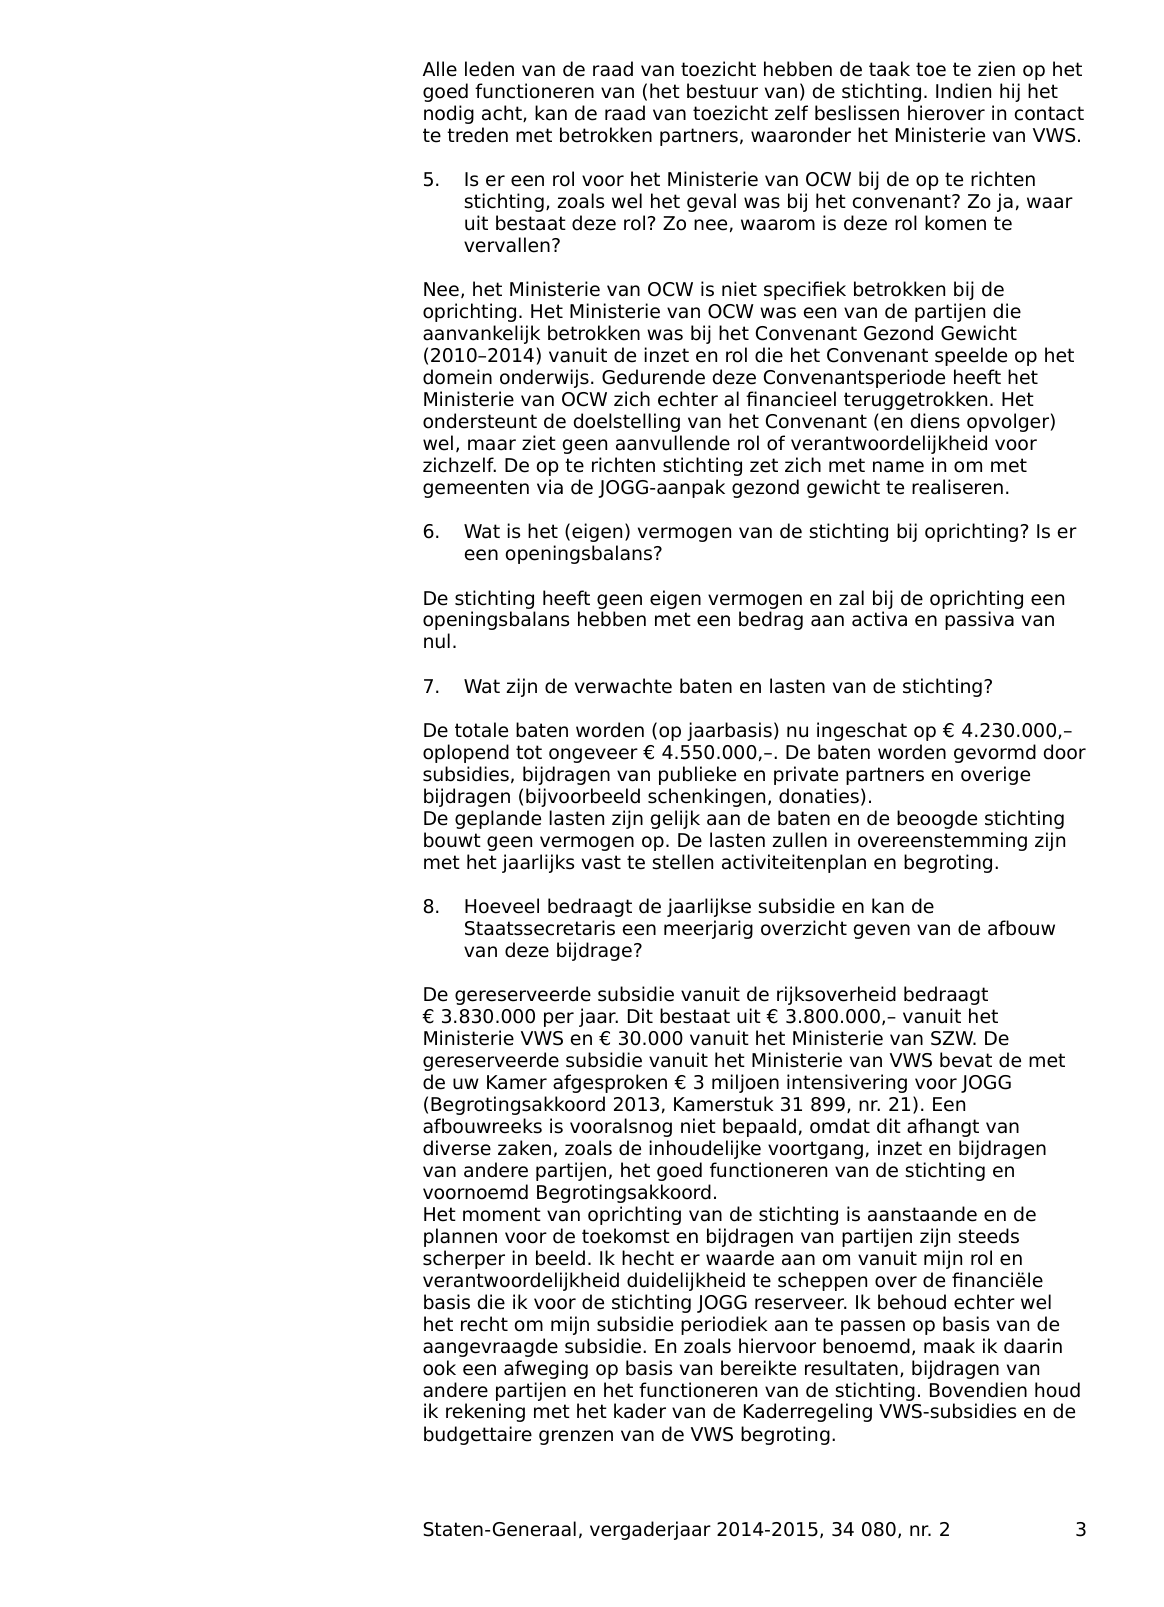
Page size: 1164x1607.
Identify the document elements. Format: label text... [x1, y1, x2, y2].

text De stichting heeft geen eigen vermogen en zal bij de oprichting een openingsbalans hebben met een bedrag aan activa en passiva van nul. [422, 587, 1087, 653]
text 8. Hoeveel bedraagt de jaarlijkse subsidie en kan de Staatssecretaris een meerjarig overzicht geven van de afbouw van deze bijdrage? [422, 896, 1087, 962]
text Nee, het Ministerie van OCW is niet specifiek betrokken bij de oprichting. Het Ministerie van OCW was een van de partijen die aanvankelijk betrokken was bij het Convenant Gezond Gewicht (2010–2014) vanuit de inzet en rol die het Convenant speelde op het domein onderwijs. Gedurende deze Convenantsperiode heeft het Ministerie van OCW zich echter al financieel teruggetrokken. Het ondersteunt de doelstelling van het Convenant (en diens opvolger) wel, maar ziet geen aanvullende rol of verantwoordelijkheid voor zichzelf. De op te richten stichting zet zich met name in om met gemeenten via de JOGG-aanpak gezond gewicht te realiseren. [422, 279, 1087, 499]
text De totale baten worden (op jaarbasis) nu ingeschat op € 4.230.000,– oplopend tot ongeveer € 4.550.000,–. De baten worden gevormd door subsidies, bijdragen van publieke en private partners en overige bijdragen (bijvoorbeeld schenkingen, donaties). [422, 720, 1087, 808]
text 5. Is er een rol voor het Ministerie van OCW bij de op te richten stichting, zoals wel het geval was bij het convenant? Zo ja, waar uit bestaat deze rol? Zo nee, waarom is deze rol komen te vervallen? [422, 169, 1087, 257]
text 7. Wat zijn de verwachte baten en lasten van de stichting? [422, 676, 1087, 697]
text 6. Wat is het (eigen) vermogen van de stichting bij oprichting? Is er een openingsbalans? [422, 521, 1087, 565]
text De gereserveerde subsidie vanuit de rijksoverheid bedraagt € 3.830.000 per jaar. Dit bestaat uit € 3.800.000,– vanuit het Ministerie VWS en € 30.000 vanuit het Ministerie van SZW. De gereserveerde subsidie vanuit het Ministerie van VWS bevat de met de uw Kamer afgesproken € 3 miljoen intensivering voor JOGG (Begrotingsakkoord 2013, Kamerstuk 31 899, nr. 21). Een afbouwreeks is vooralsnog niet bepaald, omdat dit afhangt van diverse zaken, zoals de inhoudelijke voortgang, inzet en bijdragen van andere partijen, het goed functioneren van de stichting en voornoemd Begrotingsakkoord. [422, 984, 1087, 1204]
text Alle leden van de raad van toezicht hebben de taak toe te zien op het goed functioneren van (het bestuur van) de stichting. Indien hij het nodig acht, kan de raad van toezicht zelf beslissen hierover in contact te treden met betrokken partners, waaronder het Ministerie van VWS. [422, 59, 1087, 147]
text De geplande lasten zijn gelijk aan de baten en de beoogde stichting bouwt geen vermogen op. De lasten zullen in overeenstemming zijn met het jaarlijks vast te stellen activiteitenplan en begroting. [422, 808, 1087, 873]
text Het moment van oprichting van de stichting is aanstaande en de plannen voor de toekomst en bijdragen van partijen zijn steeds scherper in beeld. Ik hecht er waarde aan om vanuit mijn rol en verantwoordelijkheid duidelijkheid te scheppen over de financiële basis die ik voor de stichting JOGG reserveer. Ik behoud echter wel het recht om mijn subsidie periodiek aan te passen op basis van de aangevraagde subsidie. En zoals hiervoor benoemd, maak ik daarin ook een afweging op basis van bereikte resultaten, bijdragen van andere partijen en het functioneren van de stichting. Bovendien houd ik rekening met het kader van de Kaderregeling VWS-subsidies en de budgettaire grenzen van de VWS begroting. [422, 1204, 1087, 1445]
